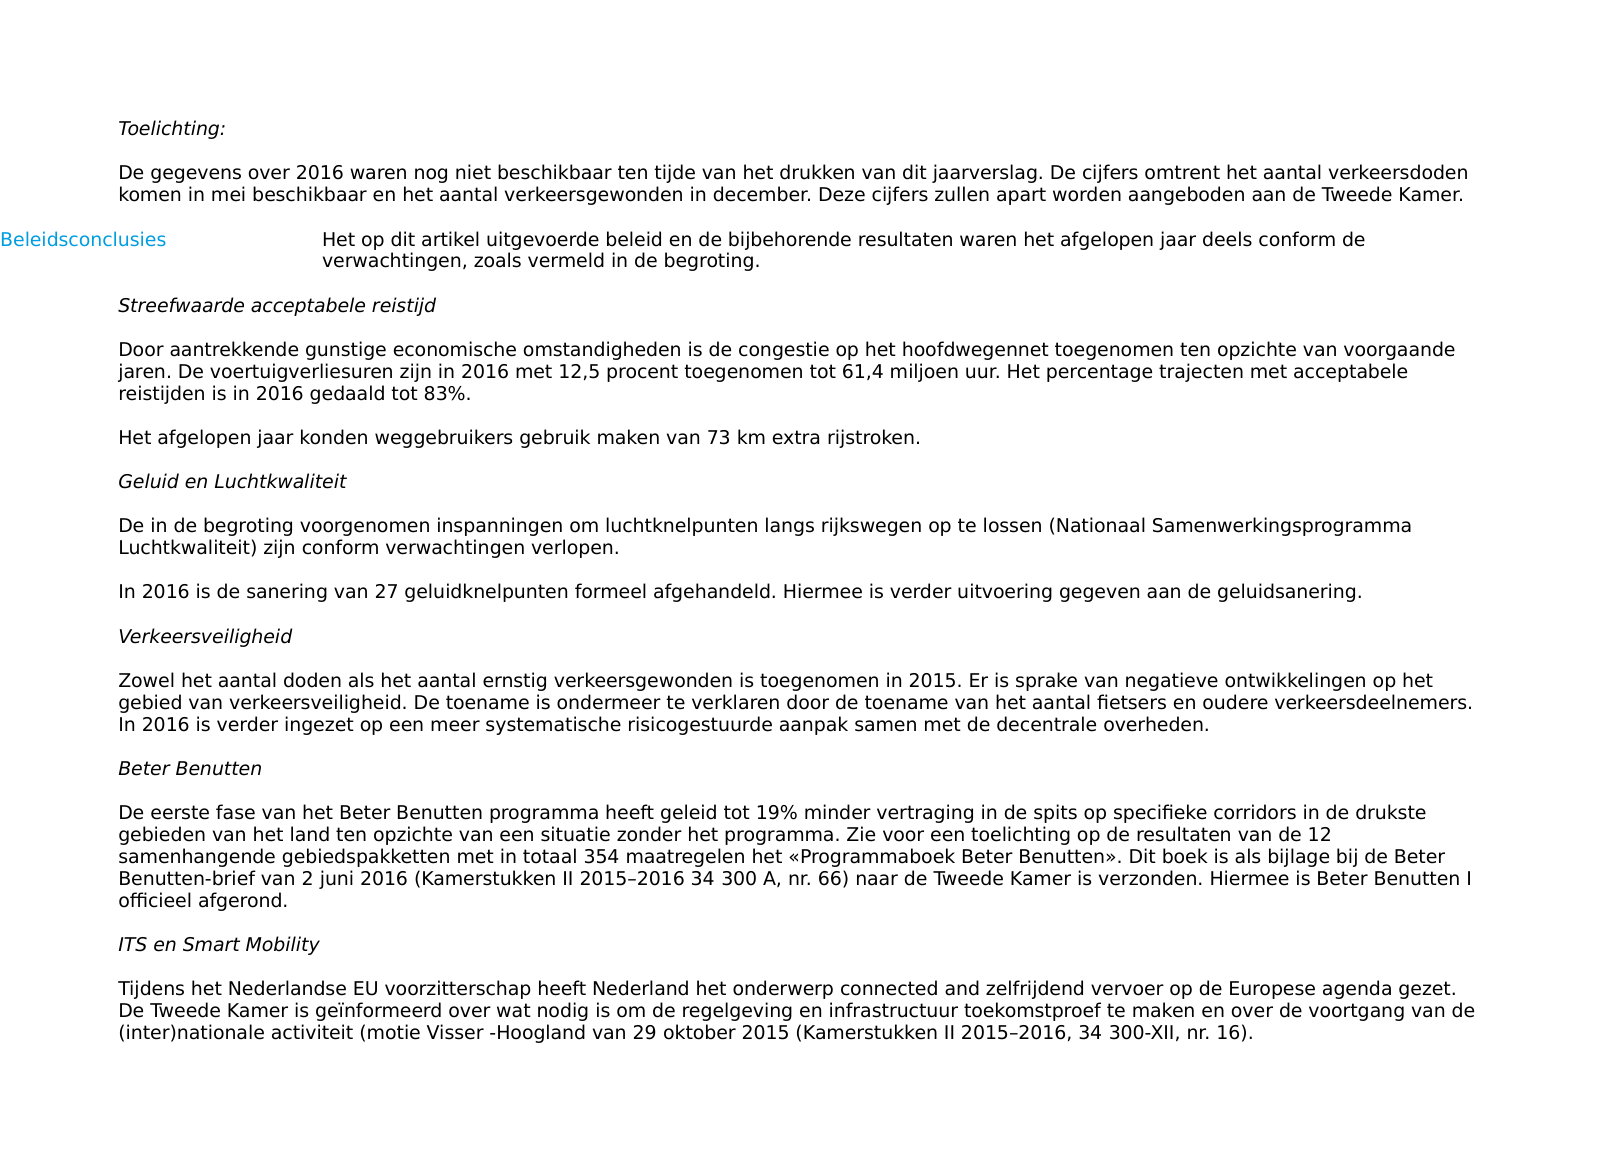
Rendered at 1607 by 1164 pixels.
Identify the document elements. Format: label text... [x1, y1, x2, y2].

subtitle Geluid en Luchtkwaliteit [118, 471, 1488, 493]
text De in de begroting voorgenomen inspanningen om luchtknelpunten langs rijkswegen op te lossen (Nationaal Samenwerkingsprogramma Luchtkwaliteit) zijn conform verwachtingen verlopen. [118, 515, 1488, 559]
subtitle ITS en Smart Mobility [118, 934, 1488, 956]
text Door aantrekkende gunstige economische omstandigheden is de congestie op het hoofdwegennet toegenomen ten opzichte van voorgaande jaren. De voertuigverliesuren zijn in 2016 met 12,5 procent toegenomen tot 61,4 miljoen uur. Het percentage trajecten met acceptabele reistijden is in 2016 gedaald tot 83%. [118, 339, 1488, 405]
text Het op dit artikel uitgevoerde beleid en de bijbehorende resultaten waren het afgelopen jaar deels conform de verwachtingen, zoals vermeld in de begroting. [0, 228, 1488, 272]
text Het afgelopen jaar konden weggebruikers gebruik maken van 73 km extra rijstroken. [118, 427, 1488, 449]
text De eerste fase van het Beter Benutten programma heeft geleid tot 19% minder vertraging in de spits op specifieke corridors in de drukste gebieden van het land ten opzichte van een situatie zonder het programma. Zie voor een toelichting op de resultaten van de 12 samenhangende gebiedspakketten met in totaal 354 maatregelen het «Programmaboek Beter Benutten». Dit boek is als bijlage bij de Beter Benutten-brief van 2 juni 2016 (Kamerstukken II 2015–2016 34 300 A, nr. 66) naar de Tweede Kamer is verzonden. Hiermee is Beter Benutten I officieel afgerond. [118, 802, 1488, 912]
text De gegevens over 2016 waren nog niet beschikbaar ten tijde van het drukken van dit jaarverslag. De cijfers omtrent het aantal verkeersdoden komen in mei beschikbaar en het aantal verkeersgewonden in december. Deze cijfers zullen apart worden aangeboden aan de Tweede Kamer. [118, 162, 1488, 206]
subtitle Verkeersveiligheid [118, 626, 1488, 647]
text Tijdens het Nederlandse EU voorzitterschap heeft Nederland het onderwerp connected and zelfrijdend vervoer op de Europese agenda gezet. De Tweede Kamer is geïnformeerd over wat nodig is om de regelgeving en infrastructuur toekomstproef te maken en over de voortgang van de (inter)nationale activiteit (motie Visser -Hoogland van 29 oktober 2015 (Kamerstukken II 2015–2016, 34 300-XII, nr. 16). [118, 978, 1488, 1044]
subtitle Toelichting: [118, 118, 1488, 140]
subtitle Beter Benutten [118, 758, 1488, 780]
text In 2016 is de sanering van 27 geluidknelpunten formeel afgehandeld. Hiermee is verder uitvoering gegeven aan de geluidsanering. [118, 581, 1488, 603]
subtitle Streefwaarde acceptabele reistijd [118, 294, 1488, 317]
text Zowel het aantal doden als het aantal ernstig verkeersgewonden is toegenomen in 2015. Er is sprake van negatieve ontwikkelingen op het gebied van verkeersveiligheid. De toename is ondermeer te verklaren door de toename van het aantal fietsers en oudere verkeersdeelnemers. In 2016 is verder ingezet op een meer systematische risicogestuurde aanpak samen met de decentrale overheden. [118, 670, 1488, 736]
text Beleidsconclusies [0, 228, 322, 250]
